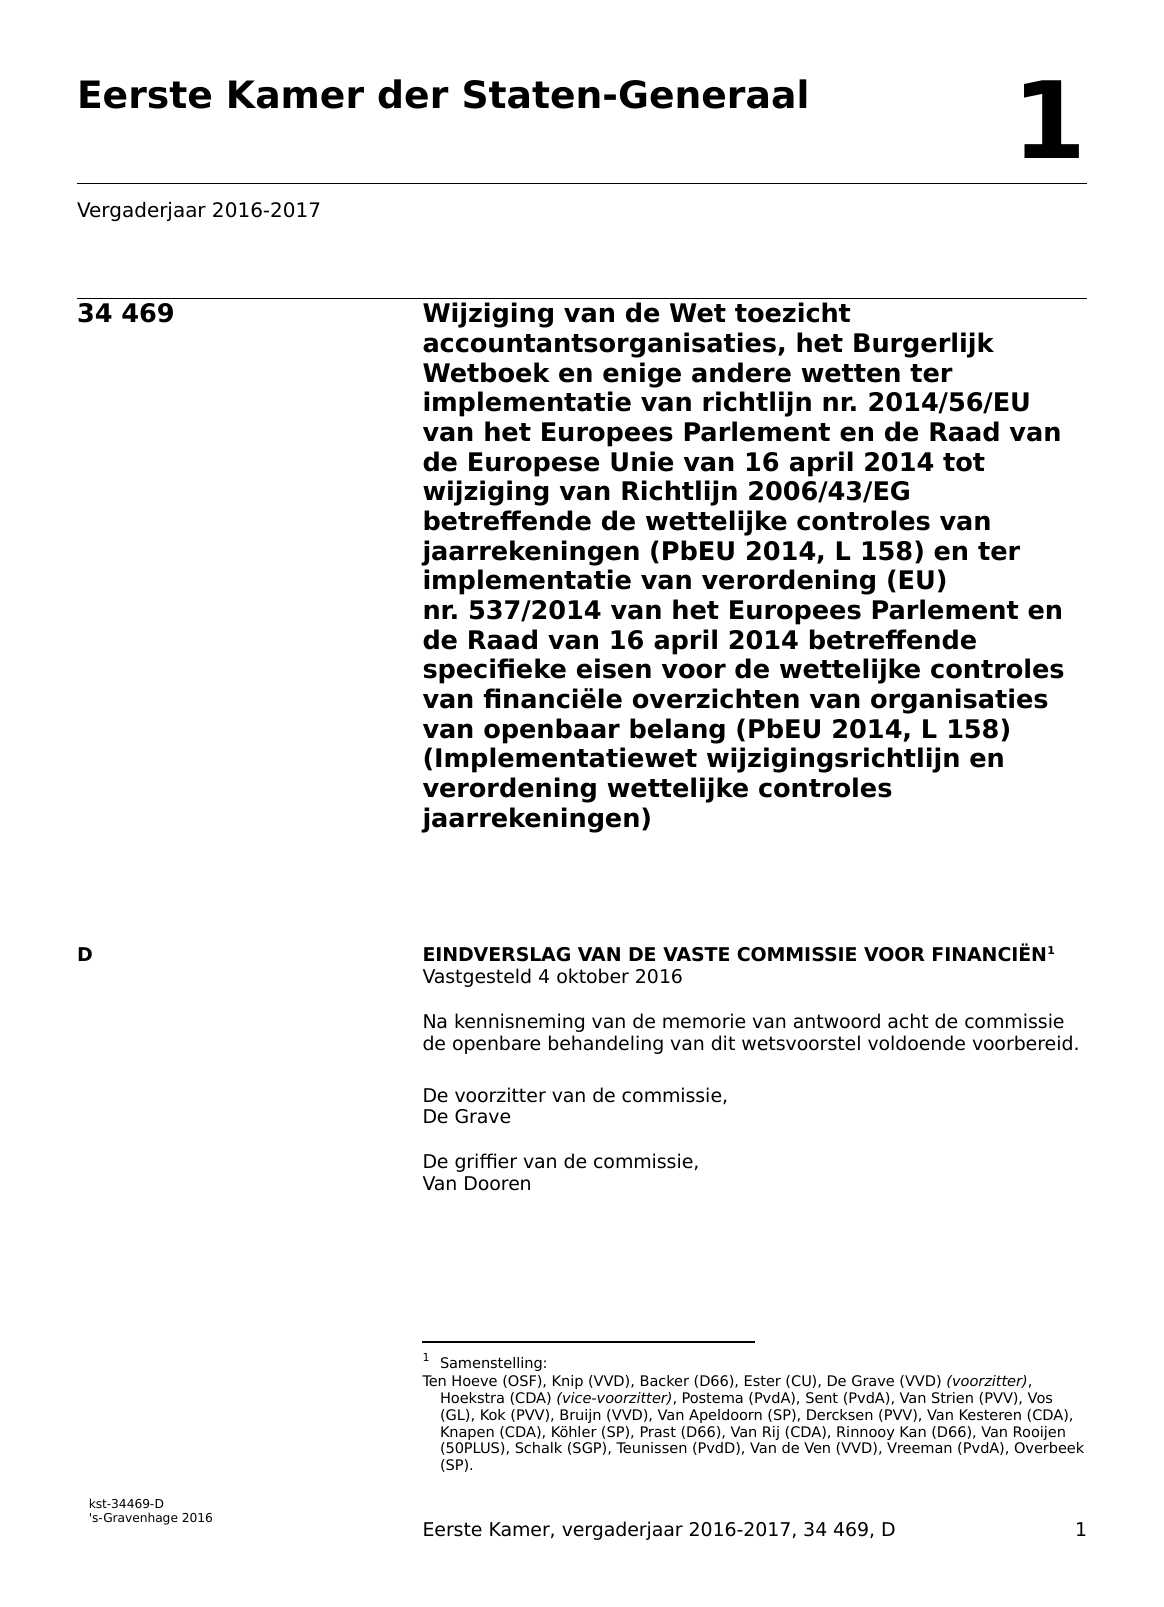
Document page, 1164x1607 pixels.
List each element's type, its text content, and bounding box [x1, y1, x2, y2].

text De griffier van de commissie, Van Dooren [422, 1151, 1087, 1194]
text 's-Gravenhage 2016 [88, 1511, 323, 1525]
text De voorzitter van de commissie, De Grave [422, 1084, 1087, 1128]
text Na kennisneming van de memorie van antwoord acht de commissie de openbare behandeling van dit wetsvoorstel voldoende voorbereid. [422, 1011, 1087, 1054]
subtitle D EINDVERSLAG VAN DE VASTE COMMISSIE VOOR FINANCIËN [77, 944, 1087, 966]
text Vastgesteld 4 oktober 2016 [422, 966, 1087, 988]
table_header Eerste Kamer der Staten-Generaal [77, 59, 886, 183]
text kst-34469-D [88, 1497, 323, 1511]
subtitle 34 469 Wijziging van de Wet toezicht accountantsorganisaties, het Burgerlijk Wetboek en enige andere wetten ter implementatie van richtlijn nr. 2014/56/EU van het Europees Parlement en de Raad van de Europese Unie van 16 april 2014 tot wijziging van Richtlijn 2006/43/EG betreffende de wettelijke controles van jaarrekeningen (PbEU 2014, L 158) en ter implementatie van verordening (EU) nr. 537/2014 van het Europees Parlement en de Raad van 16 april 2014 betreffende specifieke eisen voor de wettelijke controles van financiële overzichten van organisaties van openbaar belang (PbEU 2014, L 158) (Implementatiewet wijzigingsrichtlijn en verordening wettelijke controles jaarrekeningen) [77, 299, 1087, 833]
table_cell Vergaderjaar 2016-2017 [77, 184, 1087, 298]
text Samenstelling: [422, 1351, 1087, 1373]
text Ten Hoeve (OSF), Knip (VVD), Backer (D66), Ester (CU), De Grave (VVD) (voorzitter), Hoekstra (CDA) (vice-voorzitter), Postema (PvdA), Sent (PvdA), Van Strien (PVV), Vos (GL), Kok (PVV), Bruijn (VVD), Van Apeldoorn (SP), Dercksen (PVV), Van Kesteren (CDA), Knapen (CDA), Köhler (SP), Prast (D66), Van Rij (CDA), Rinnooy Kan (D66), Van Rooijen (50PLUS), Schalk (SGP), Teunissen (PvdD), Van de Ven (VVD), Vreeman (PvdA), Overbeek (SP). [422, 1373, 1087, 1474]
table_header 1 [886, 59, 1087, 183]
